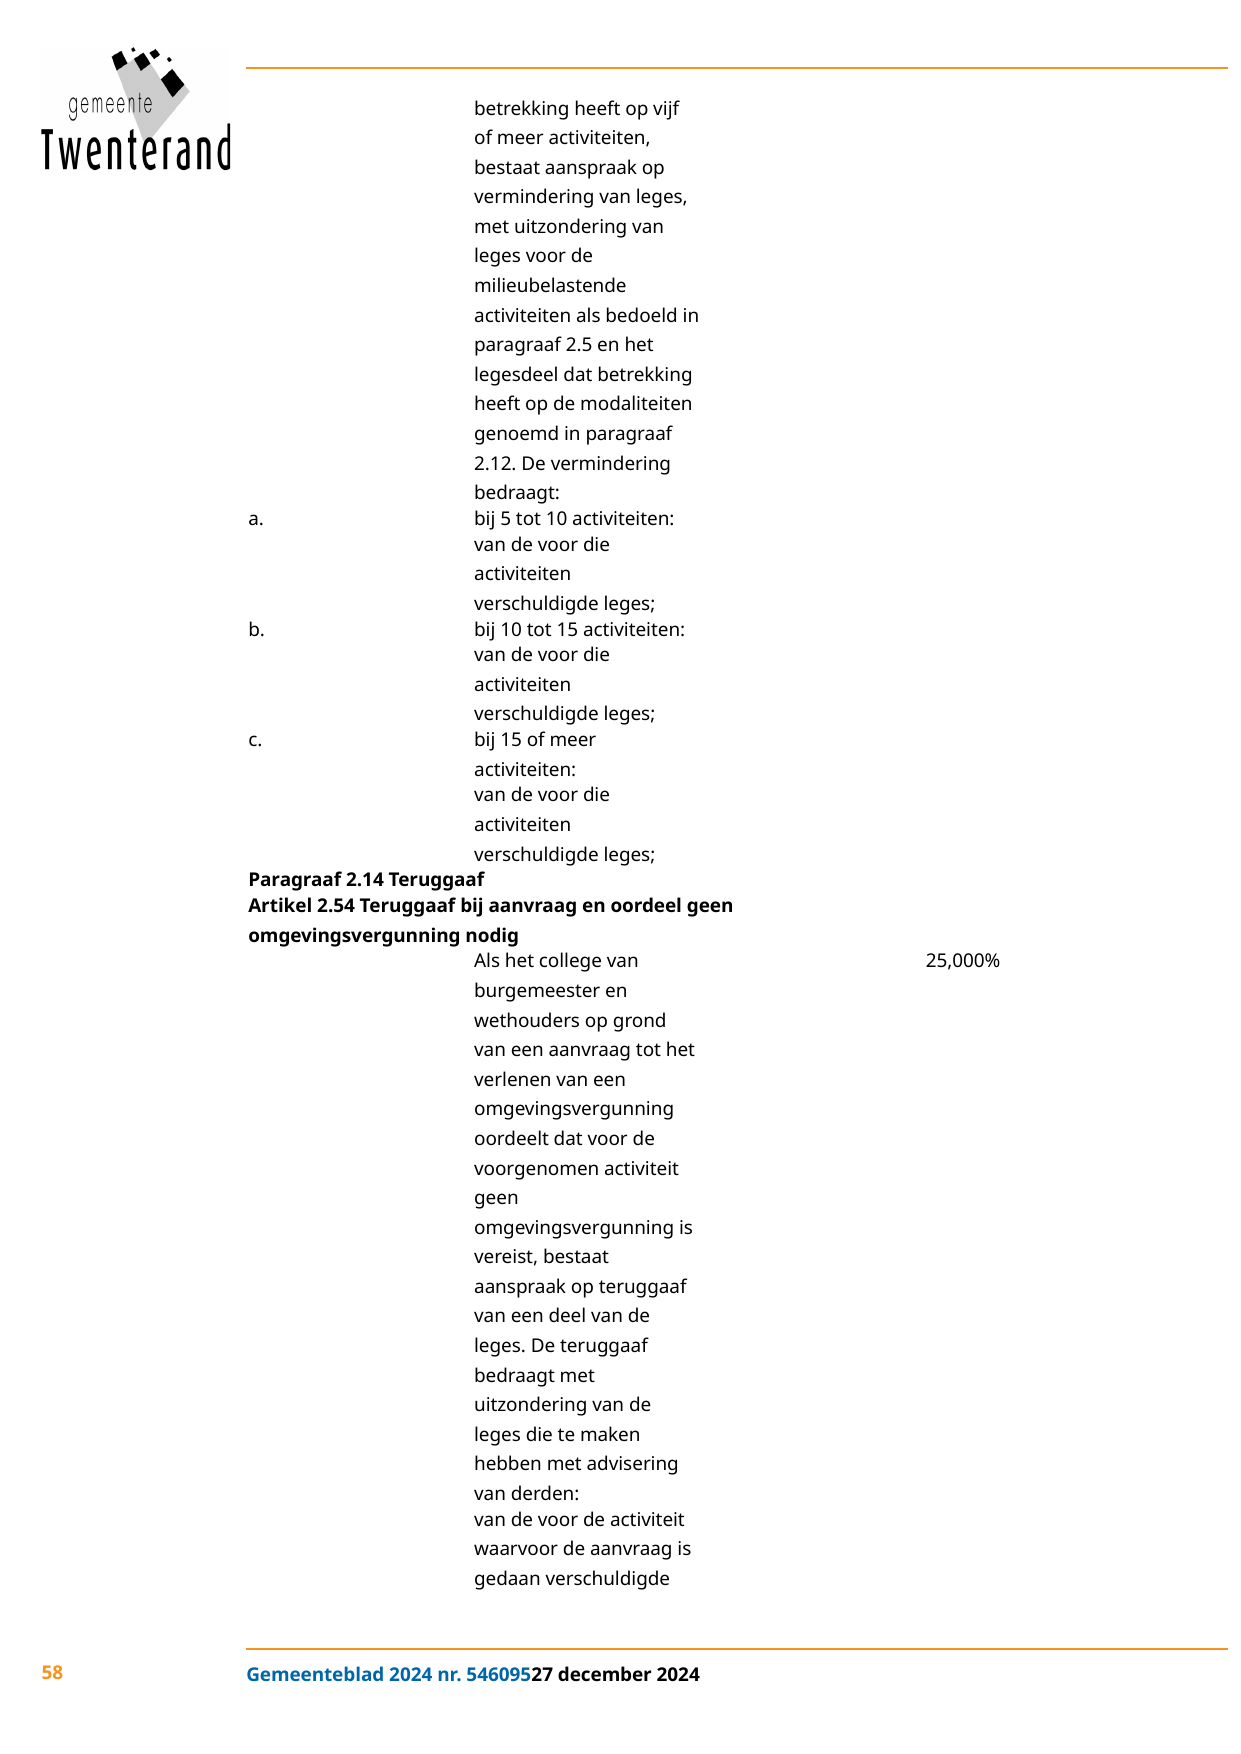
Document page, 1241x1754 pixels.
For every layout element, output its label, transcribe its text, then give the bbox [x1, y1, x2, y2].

table_cell [926, 1506, 1152, 1591]
table_cell bij 15 of meer activiteiten: [474, 726, 700, 782]
table_cell [926, 531, 1152, 616]
table_cell [700, 1506, 926, 1591]
table_cell [926, 892, 1152, 948]
table_cell [248, 1506, 474, 1591]
table_cell betrekking heeft op vijf of meer activiteiten, bestaat aanspraak op vermindering van leges, met uitzondering van leges voor de milieubelastende activiteiten als bedoeld in paragraaf 2.5 en het legesdeel dat betrekking heeft op de modaliteiten genoemd in paragraaf 2.12. De vermindering bedraagt: [474, 95, 700, 505]
table_cell c. [248, 726, 474, 782]
table_cell b. [248, 616, 474, 641]
table_cell bij 10 tot 15 activiteiten: [474, 616, 700, 641]
table_cell van de voor die activiteiten verschuldigde leges; [474, 641, 700, 726]
table_cell [248, 641, 474, 726]
table_cell [248, 948, 474, 1506]
table_cell [926, 726, 1152, 782]
table_cell [700, 616, 926, 641]
table_cell 25,000% [926, 948, 1152, 1506]
table_cell [926, 95, 1152, 505]
table_cell [700, 948, 926, 1506]
table_cell [700, 782, 926, 867]
table_cell [926, 616, 1152, 641]
table_cell Paragraaf 2.14 Teruggaaf [248, 867, 1152, 892]
table_cell [248, 95, 474, 505]
table_cell Als het college van burgemeester en wethouders op grond van een aanvraag tot het verlenen van een omgevingsvergunning oordeelt dat voor de voorgenomen activiteit geen omgevingsvergunning is vereist, bestaat aanspraak op teruggaaf van een deel van de leges. De teruggaaf bedraagt met uitzondering van de leges die te maken hebben met advisering van derden: [474, 948, 700, 1506]
table_cell [700, 726, 926, 782]
table_cell van de voor de activiteit waarvoor de aanvraag is gedaan verschuldigde [474, 1506, 700, 1591]
table_cell [926, 782, 1152, 867]
table_cell van de voor die activiteiten verschuldigde leges; [474, 782, 700, 867]
table_cell bij 5 tot 10 activiteiten: [474, 505, 700, 531]
table_cell van de voor die activiteiten verschuldigde leges; [474, 531, 700, 616]
table_cell Artikel 2.54 Teruggaaf bij aanvraag en oordeel geen omgevingsvergunning nodig [248, 892, 926, 948]
table_cell [700, 505, 926, 531]
picture [41, 47, 231, 172]
table_cell [926, 505, 1152, 531]
table_cell [700, 641, 926, 726]
table_cell a. [248, 505, 474, 531]
table_cell [248, 782, 474, 867]
table_cell [700, 531, 926, 616]
table_cell [700, 95, 926, 505]
table_cell [248, 531, 474, 616]
table_cell [926, 641, 1152, 726]
